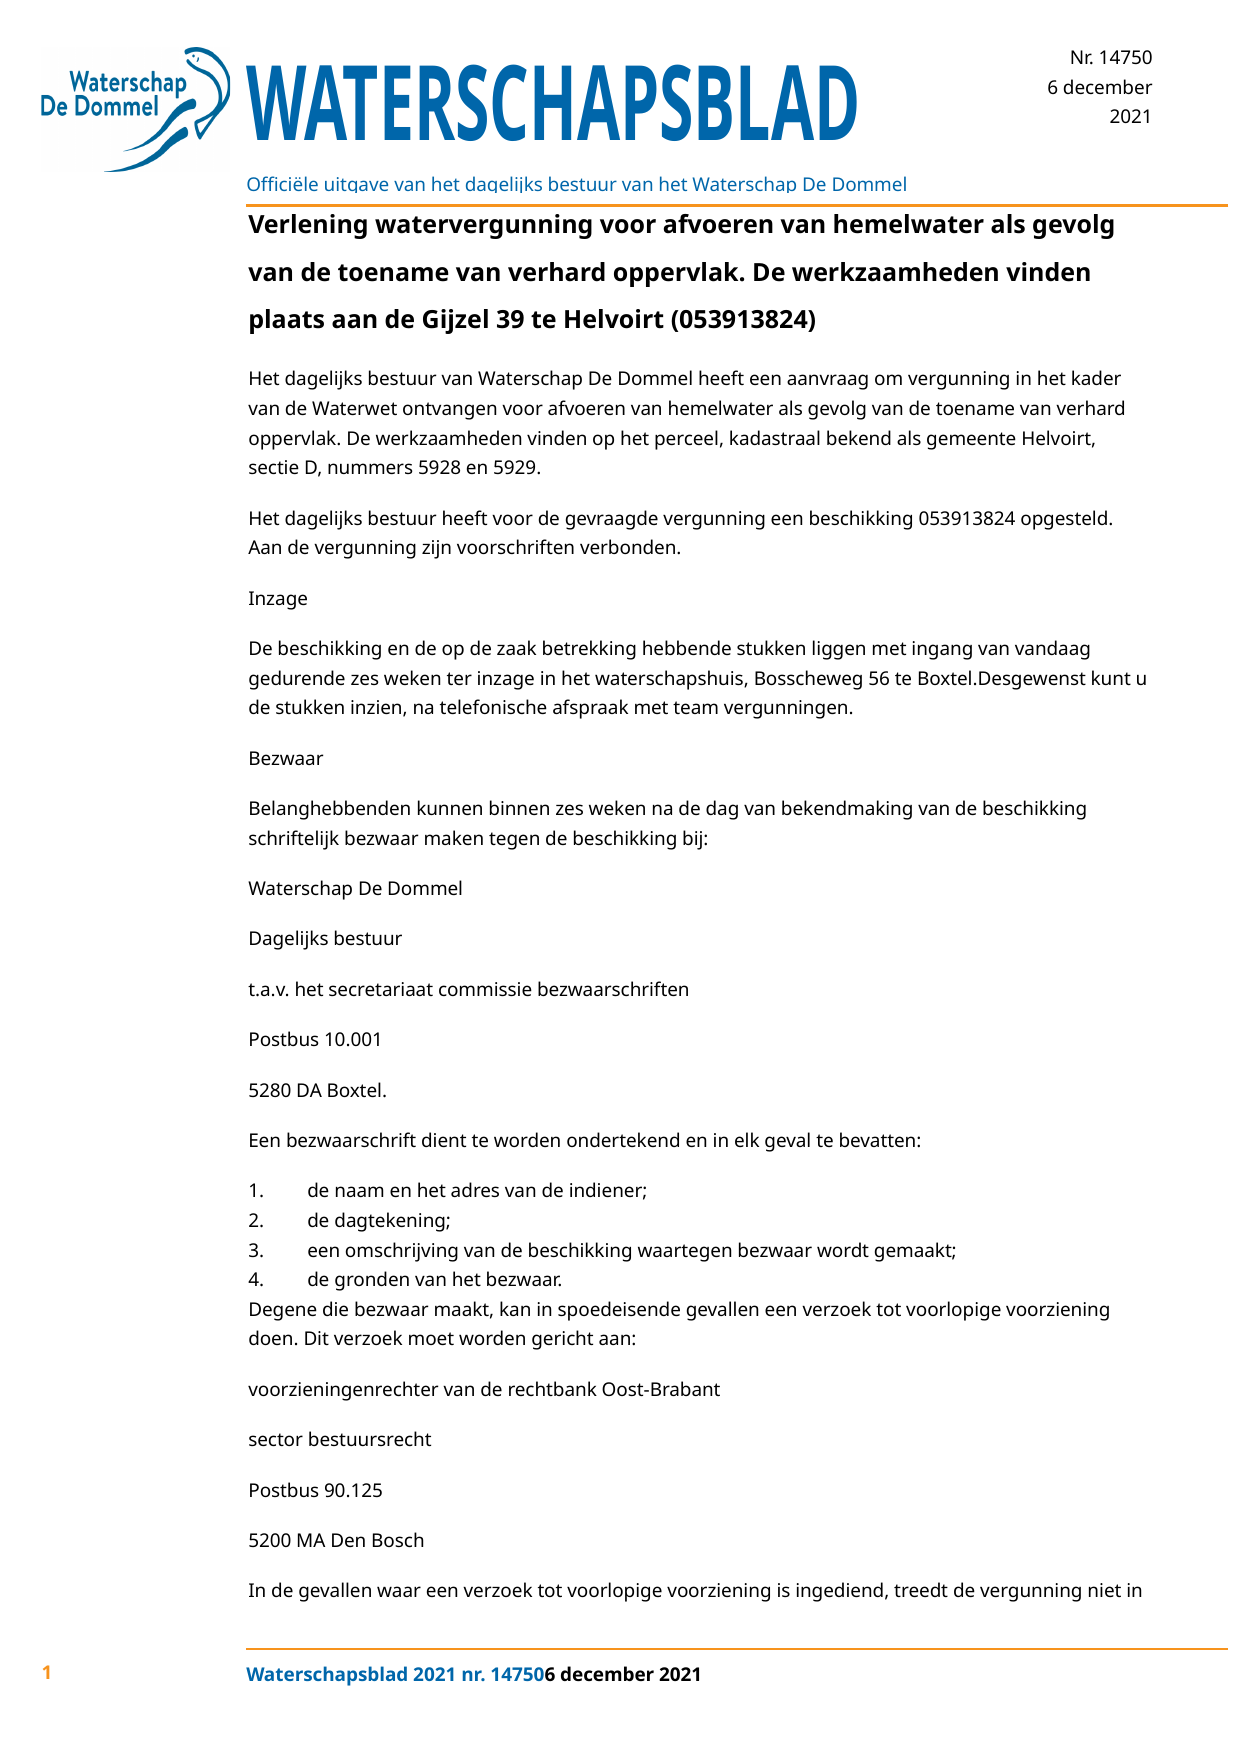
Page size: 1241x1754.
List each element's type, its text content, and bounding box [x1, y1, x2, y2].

text Een bezwaarschrift dient te worden ondertekend en in elk geval te bevatten: [248, 1127, 1152, 1153]
picture [204, 47, 231, 76]
text De beschikking en de op de zaak betrekking hebbende stukken liggen met ingang van vandaag gedurende zes weken ter inzage in het waterschapshuis, Bosscheweg 56 te Boxtel.Desgewenst kunt u de stukken inzien, na telefonische afspraak met team vergunningen. [248, 635, 1152, 720]
text Postbus 10.001 [248, 1026, 1152, 1052]
text Dagelijks bestuur [248, 926, 1152, 951]
text 5280 DA Boxtel. [248, 1077, 1152, 1102]
text voorzieningenrechter van de rechtbank Oost-Brabant [248, 1376, 1152, 1402]
text 5200 MA Den Bosch [248, 1527, 1152, 1553]
text Belanghebbenden kunnen binnen zes weken na de dag van bekendmaking van de beschikking schriftelijk bezwaar maken tegen de beschikking bij: [248, 795, 1152, 850]
text Bezwaar [248, 745, 1152, 770]
text Degene die bezwaar maakt, kan in spoedeisende gevallen een verzoek tot voorlopige voorziening doen. Dit verzoek moet worden gericht aan: [248, 1296, 1152, 1351]
text Het dagelijks bestuur van Waterschap De Dommel heeft een aanvraag om vergunning in het kader van de Waterwet ontvangen voor afvoeren van hemelwater als gevolg van de toename van verhard oppervlak. De werkzaamheden vinden op het perceel, kadastraal bekend als gemeente Helvoirt, sectie D, nummers 5928 en 5929. [248, 366, 1152, 480]
text sector bestuursrecht [248, 1426, 1152, 1452]
picture [41, 47, 231, 172]
text Het dagelijks bestuur heeft voor de gevraagde vergunning een beschikking 053913824 opgesteld. Aan de vergunning zijn voorschriften verbonden. [248, 505, 1152, 560]
text Inzage [248, 585, 1152, 610]
text In de gevallen waar een verzoek tot voorlopige voorziening is ingediend, treedt de vergunning niet in [248, 1578, 1152, 1603]
picture [198, 118, 210, 131]
text Verlening watervergunning voor afvoeren van hemelwater als gevolg van de toename van verhard oppervlak. De werkzaamheden vinden plaats aan de Gijzel 39 te Helvoirt (053913824) [248, 207, 1152, 336]
list de gronden van het bezwaar. [248, 1266, 1152, 1292]
text Waterschap De Dommel [248, 875, 1152, 901]
text Postbus 90.125 [248, 1477, 1152, 1502]
list de dagtekening; [248, 1207, 1152, 1233]
list een omschrijving van de beschikking waartegen bezwaar wordt gemaakt; [248, 1237, 1152, 1262]
text t.a.v. het secretariaat commissie bezwaarschriften [248, 976, 1152, 1002]
list de naam en het adres van de indiener; [248, 1178, 1152, 1203]
picture [45, 99, 51, 111]
